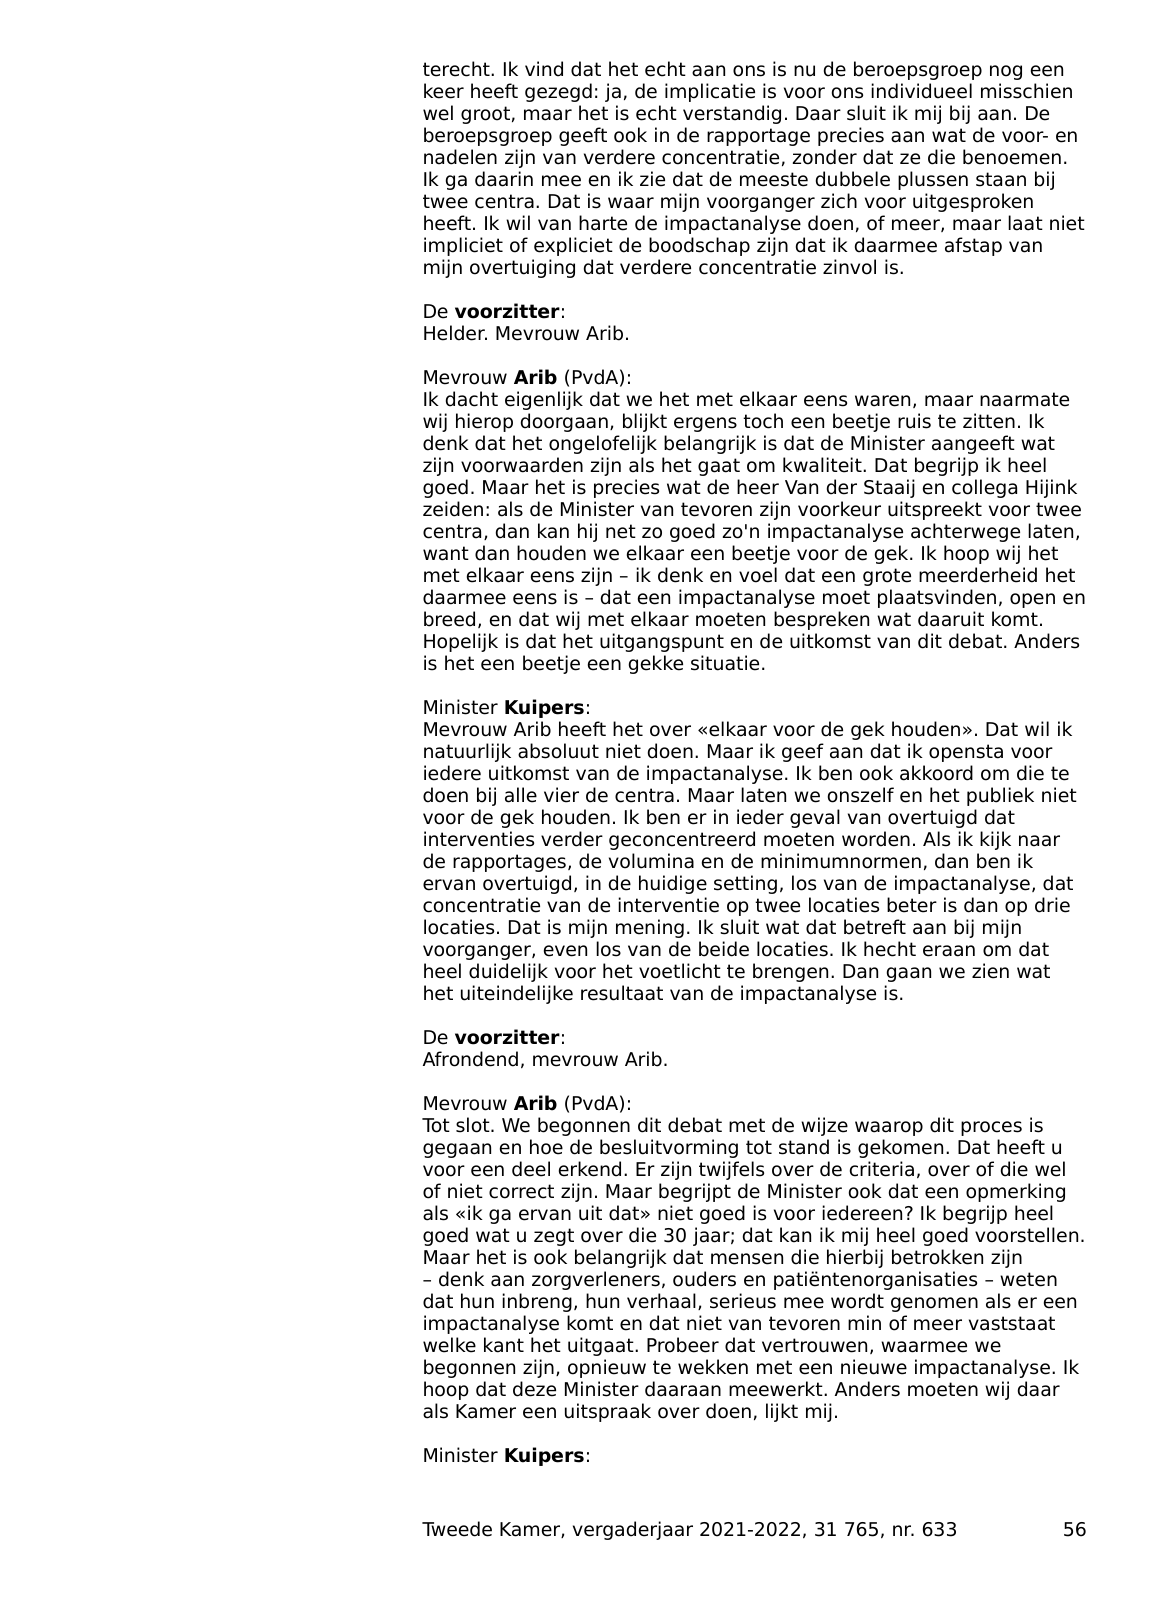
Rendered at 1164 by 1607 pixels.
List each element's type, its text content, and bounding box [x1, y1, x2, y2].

text Mevrouw Arib (PvdA): [422, 367, 1087, 389]
text De voorzitter: [422, 301, 1087, 323]
text terecht. Ik vind dat het echt aan ons is nu de beroepsgroep nog een keer heeft gezegd: ja, de implicatie is voor ons individueel misschien wel groot, maar het is echt verstandig. Daar sluit ik mij bij aan. De beroepsgroep geeft ook in de rapportage precies aan wat de voor- en nadelen zijn van verdere concentratie, zonder dat ze die benoemen. Ik ga daarin mee en ik zie dat de meeste dubbele plussen staan bij twee centra. Dat is waar mijn voorganger zich voor uitgesproken heeft. Ik wil van harte de impactanalyse doen, of meer, maar laat niet impliciet of expliciet de boodschap zijn dat ik daarmee afstap van mijn overtuiging dat verdere concentratie zinvol is. [422, 59, 1087, 279]
text Tot slot. We begonnen dit debat met de wijze waarop dit proces is gegaan en hoe de besluitvorming tot stand is gekomen. Dat heeft u voor een deel erkend. Er zijn twijfels over de criteria, over of die wel of niet correct zijn. Maar begrijpt de Minister ook dat een opmerking als «ik ga ervan uit dat» niet goed is voor iedereen? Ik begrijp heel goed wat u zegt over die 30 jaar; dat kan ik mij heel goed voorstellen. Maar het is ook belangrijk dat mensen die hierbij betrokken zijn – denk aan zorgverleners, ouders en patiëntenorganisaties – weten dat hun inbreng, hun verhaal, serieus mee wordt genomen als er een impactanalyse komt en dat niet van tevoren min of meer vaststaat welke kant het uitgaat. Probeer dat vertrouwen, waarmee we begonnen zijn, opnieuw te wekken met een nieuwe impactanalyse. Ik hoop dat deze Minister daaraan meewerkt. Anders moeten wij daar als Kamer een uitspraak over doen, lijkt mij. [422, 1115, 1087, 1423]
text Minister Kuipers: [422, 1445, 1087, 1467]
text Ik dacht eigenlijk dat we het met elkaar eens waren, maar naarmate wij hierop doorgaan, blijkt ergens toch een beetje ruis te zitten. Ik denk dat het ongelofelijk belangrijk is dat de Minister aangeeft wat zijn voorwaarden zijn als het gaat om kwaliteit. Dat begrijp ik heel goed. Maar het is precies wat de heer Van der Staaij en collega Hijink zeiden: als de Minister van tevoren zijn voorkeur uitspreekt voor twee centra, dan kan hij net zo goed zo'n impactanalyse achterwege laten, want dan houden we elkaar een beetje voor de gek. Ik hoop wij het met elkaar eens zijn – ik denk en voel dat een grote meerderheid het daarmee eens is – dat een impactanalyse moet plaatsvinden, open en breed, en dat wij met elkaar moeten bespreken wat daaruit komt. Hopelijk is dat het uitgangspunt en de uitkomst van dit debat. Anders is het een beetje een gekke situatie. [422, 389, 1087, 675]
text Mevrouw Arib (PvdA): [422, 1093, 1087, 1115]
text Afrondend, mevrouw Arib. [422, 1049, 1087, 1071]
text Helder. Mevrouw Arib. [422, 323, 1087, 345]
text De voorzitter: [422, 1027, 1087, 1049]
text Minister Kuipers: [422, 697, 1087, 719]
text Mevrouw Arib heeft het over «elkaar voor de gek houden». Dat wil ik natuurlijk absoluut niet doen. Maar ik geef aan dat ik opensta voor iedere uitkomst van de impactanalyse. Ik ben ook akkoord om die te doen bij alle vier de centra. Maar laten we onszelf en het publiek niet voor de gek houden. Ik ben er in ieder geval van overtuigd dat interventies verder geconcentreerd moeten worden. Als ik kijk naar de rapportages, de volumina en de minimumnormen, dan ben ik ervan overtuigd, in de huidige setting, los van de impactanalyse, dat concentratie van de interventie op twee locaties beter is dan op drie locaties. Dat is mijn mening. Ik sluit wat dat betreft aan bij mijn voorganger, even los van de beide locaties. Ik hecht eraan om dat heel duidelijk voor het voetlicht te brengen. Dan gaan we zien wat het uiteindelijke resultaat van de impactanalyse is. [422, 719, 1087, 1005]
